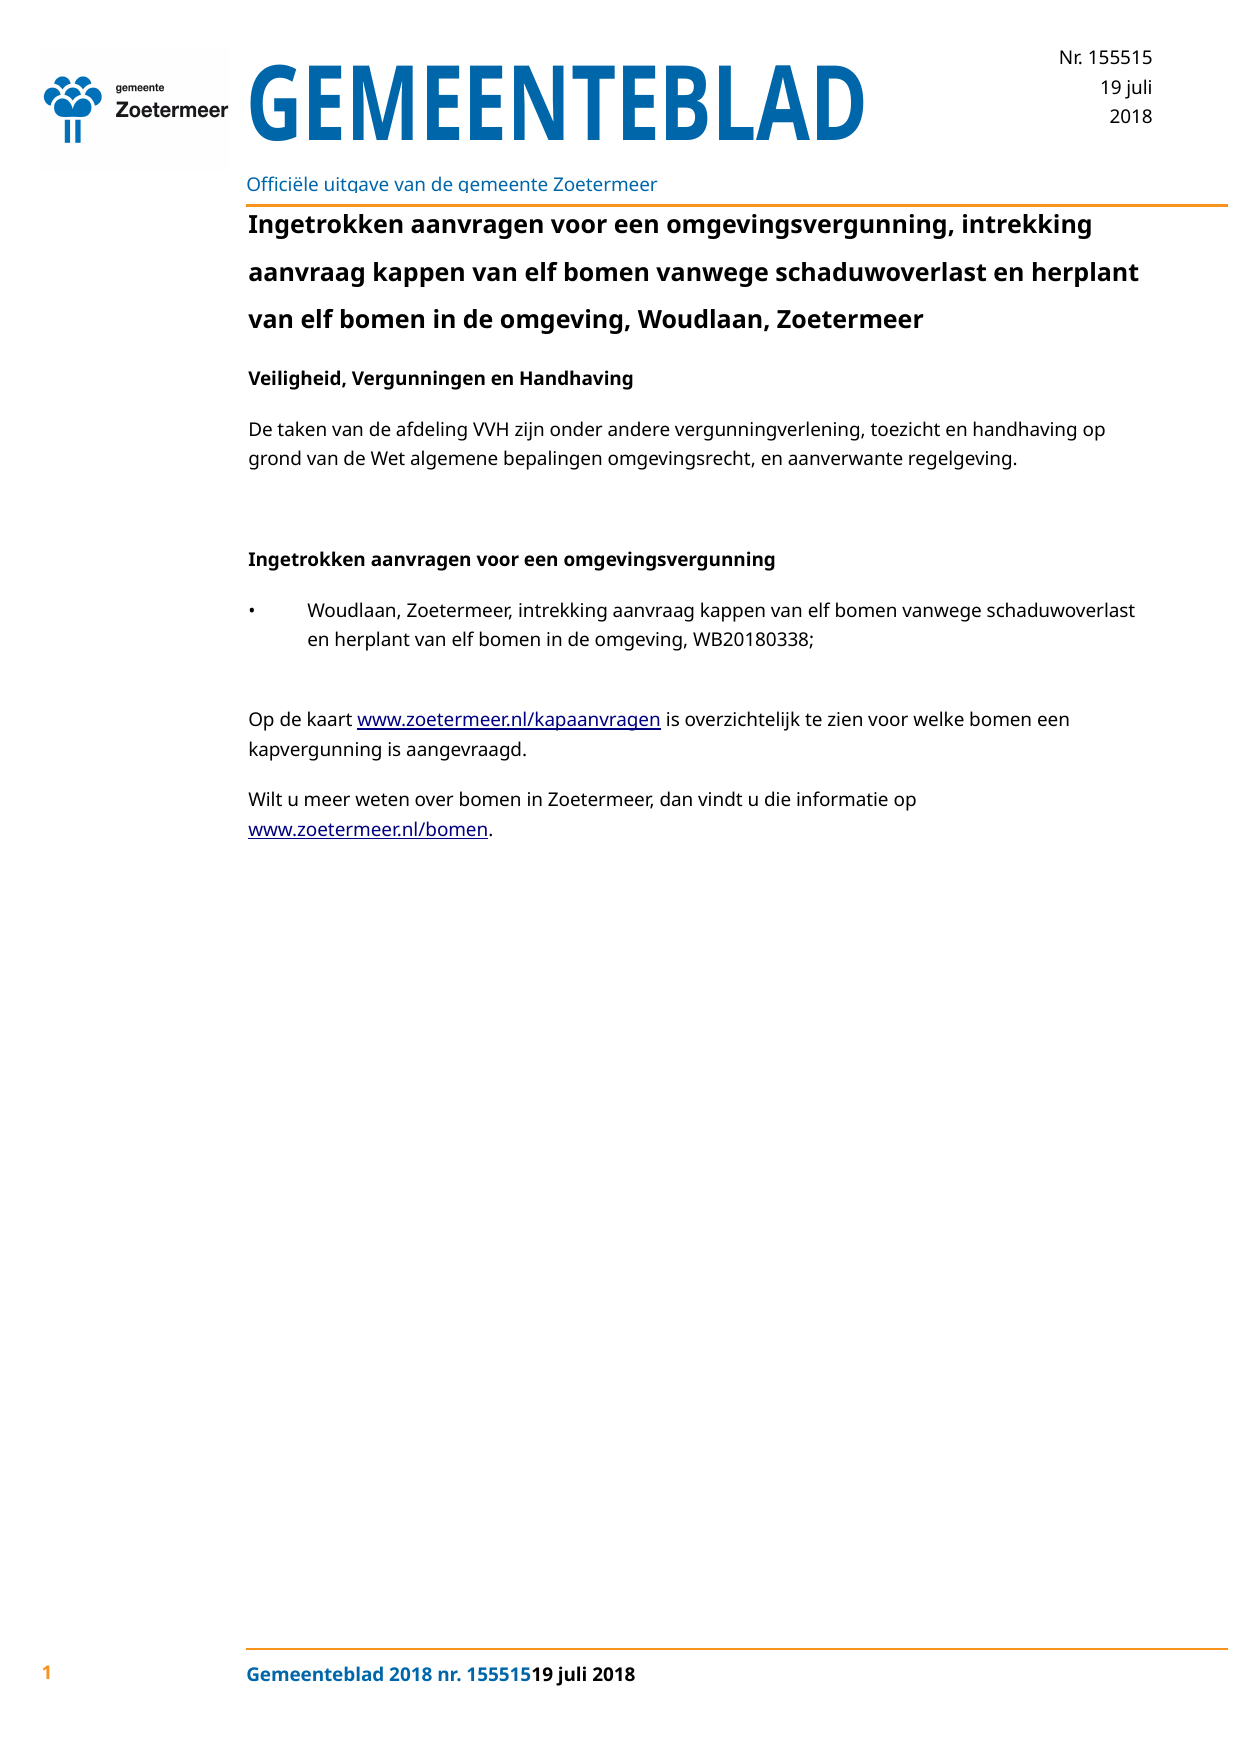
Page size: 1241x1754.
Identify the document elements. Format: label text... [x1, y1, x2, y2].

text Ingetrokken aanvragen voor een omgevingsvergunning [248, 546, 1152, 572]
text Op de kaart www.zoetermeer.nl/kapaanvragen is overzichtelijk te zien voor welke bomen een kapvergunning is aangevraagd. [248, 706, 1152, 762]
text Veiligheid, Vergunningen en Handhaving [248, 366, 1152, 391]
list Woudlaan, Zoetermeer, intrekking aanvraag kappen van elf bomen vanwege schaduwoverlast en herplant van elf bomen in de omgeving, WB20180338; [248, 597, 1152, 652]
picture [41, 47, 231, 172]
text De taken van de afdeling VVH zijn onder andere vergunningverlening, toezicht en handhaving op grond van de Wet algemene bepalingen omgevingsrecht, en aanverwante regelgeving. [248, 416, 1152, 471]
text Wilt u meer weten over bomen in Zoetermeer, dan vindt u die informatie op www.zoetermeer.nl/bomen. [248, 786, 1152, 842]
text Ingetrokken aanvragen voor een omgevingsvergunning, intrekking aanvraag kappen van elf bomen vanwege schaduwoverlast en herplant van elf bomen in de omgeving, Woudlaan, Zoetermeer [248, 207, 1152, 336]
